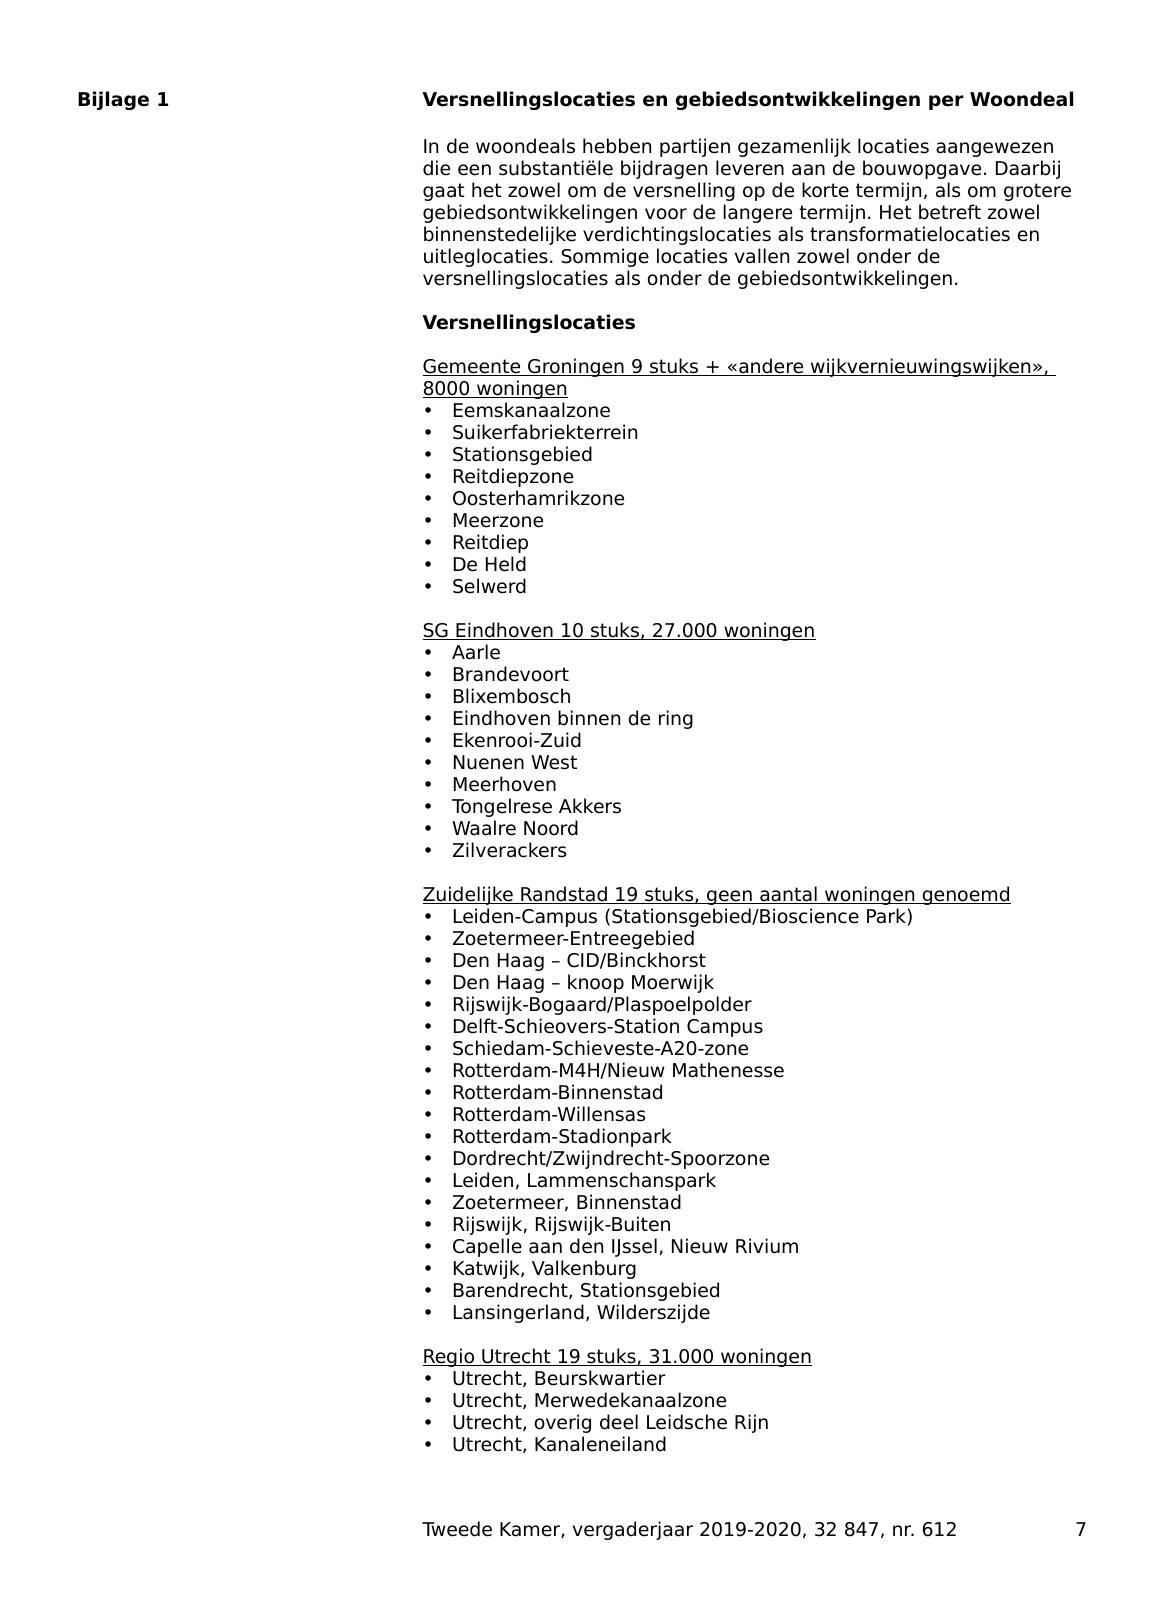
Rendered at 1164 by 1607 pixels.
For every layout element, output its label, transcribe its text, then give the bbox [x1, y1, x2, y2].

text • De Held [422, 554, 1087, 576]
text • Utrecht, overig deel Leidsche Rijn [422, 1412, 1087, 1434]
text • Suikerfabriekterrein [422, 422, 1087, 444]
text • Ekenrooi-Zuid [422, 730, 1087, 752]
text • Zoetermeer-Entreegebied [422, 928, 1087, 950]
text • Eindhoven binnen de ring [422, 708, 1087, 730]
subtitle SG Eindhoven 10 stuks, 27.000 woningen [422, 620, 1087, 642]
text • Rotterdam-Binnenstad [422, 1082, 1087, 1104]
text • Utrecht, Merwedekanaalzone [422, 1390, 1087, 1412]
text • Meerzone [422, 510, 1087, 532]
subtitle Bijlage 1 Versnellingslocaties en gebiedsontwikkelingen per Woondeal [77, 89, 1087, 111]
text • Zoetermeer, Binnenstad [422, 1192, 1087, 1214]
subtitle Regio Utrecht 19 stuks, 31.000 woningen [422, 1346, 1087, 1368]
text • Reitdiepzone [422, 466, 1087, 488]
text • Delft-Schieovers-Station Campus [422, 1016, 1087, 1038]
text • Dordrecht/Zwijndrecht-Spoorzone [422, 1148, 1087, 1170]
text • Waalre Noord [422, 818, 1087, 840]
text • Eemskanaalzone [422, 400, 1087, 422]
text • Barendrecht, Stationsgebied [422, 1280, 1087, 1302]
text • Nuenen West [422, 752, 1087, 774]
text • Rijswijk, Rijswijk-Buiten [422, 1214, 1087, 1236]
text • Utrecht, Beurskwartier [422, 1368, 1087, 1390]
subtitle Versnellingslocaties [422, 312, 1087, 334]
text • Brandevoort [422, 664, 1087, 686]
text • Reitdiep [422, 532, 1087, 554]
text • Lansingerland, Wilderszijde [422, 1302, 1087, 1324]
text • Rotterdam-Willensas [422, 1104, 1087, 1126]
text • Leiden-Campus (Stationsgebied/Bioscience Park) [422, 906, 1087, 928]
text • Rotterdam-Stadionpark [422, 1126, 1087, 1148]
text • Aarle [422, 642, 1087, 664]
text • Tongelrese Akkers [422, 796, 1087, 818]
text In de woondeals hebben partijen gezamenlijk locaties aangewezen die een substantiële bijdragen leveren aan de bouwopgave. Daarbij gaat het zowel om de versnelling op de korte termijn, als om grotere gebiedsontwikkelingen voor de langere termijn. Het betreft zowel binnenstedelijke verdichtingslocaties als transformatielocaties en uitleglocaties. Sommige locaties vallen zowel onder de versnellingslocaties als onder de gebiedsontwikkelingen. [422, 136, 1087, 290]
text • Selwerd [422, 576, 1087, 598]
text • Katwijk, Valkenburg [422, 1258, 1087, 1280]
text • Den Haag – knoop Moerwijk [422, 972, 1087, 994]
text • Meerhoven [422, 774, 1087, 796]
text • Capelle aan den IJssel, Nieuw Rivium [422, 1236, 1087, 1258]
text • Leiden, Lammenschanspark [422, 1170, 1087, 1192]
text • Rotterdam-M4H/Nieuw Mathenesse [422, 1060, 1087, 1082]
subtitle Gemeente Groningen 9 stuks + «andere wijkvernieuwingswijken», 8000 woningen [422, 356, 1087, 400]
text • Utrecht, Kanaleneiland [422, 1434, 1087, 1456]
subtitle Zuidelijke Randstad 19 stuks, geen aantal woningen genoemd [422, 884, 1087, 906]
text • Stationsgebied [422, 444, 1087, 466]
text • Blixembosch [422, 686, 1087, 708]
text • Schiedam-Schieveste-A20-zone [422, 1038, 1087, 1060]
text • Den Haag – CID/Binckhorst [422, 950, 1087, 972]
text • Rijswijk-Bogaard/Plaspoelpolder [422, 994, 1087, 1016]
text • Zilverackers [422, 840, 1087, 862]
text • Oosterhamrikzone [422, 488, 1087, 510]
